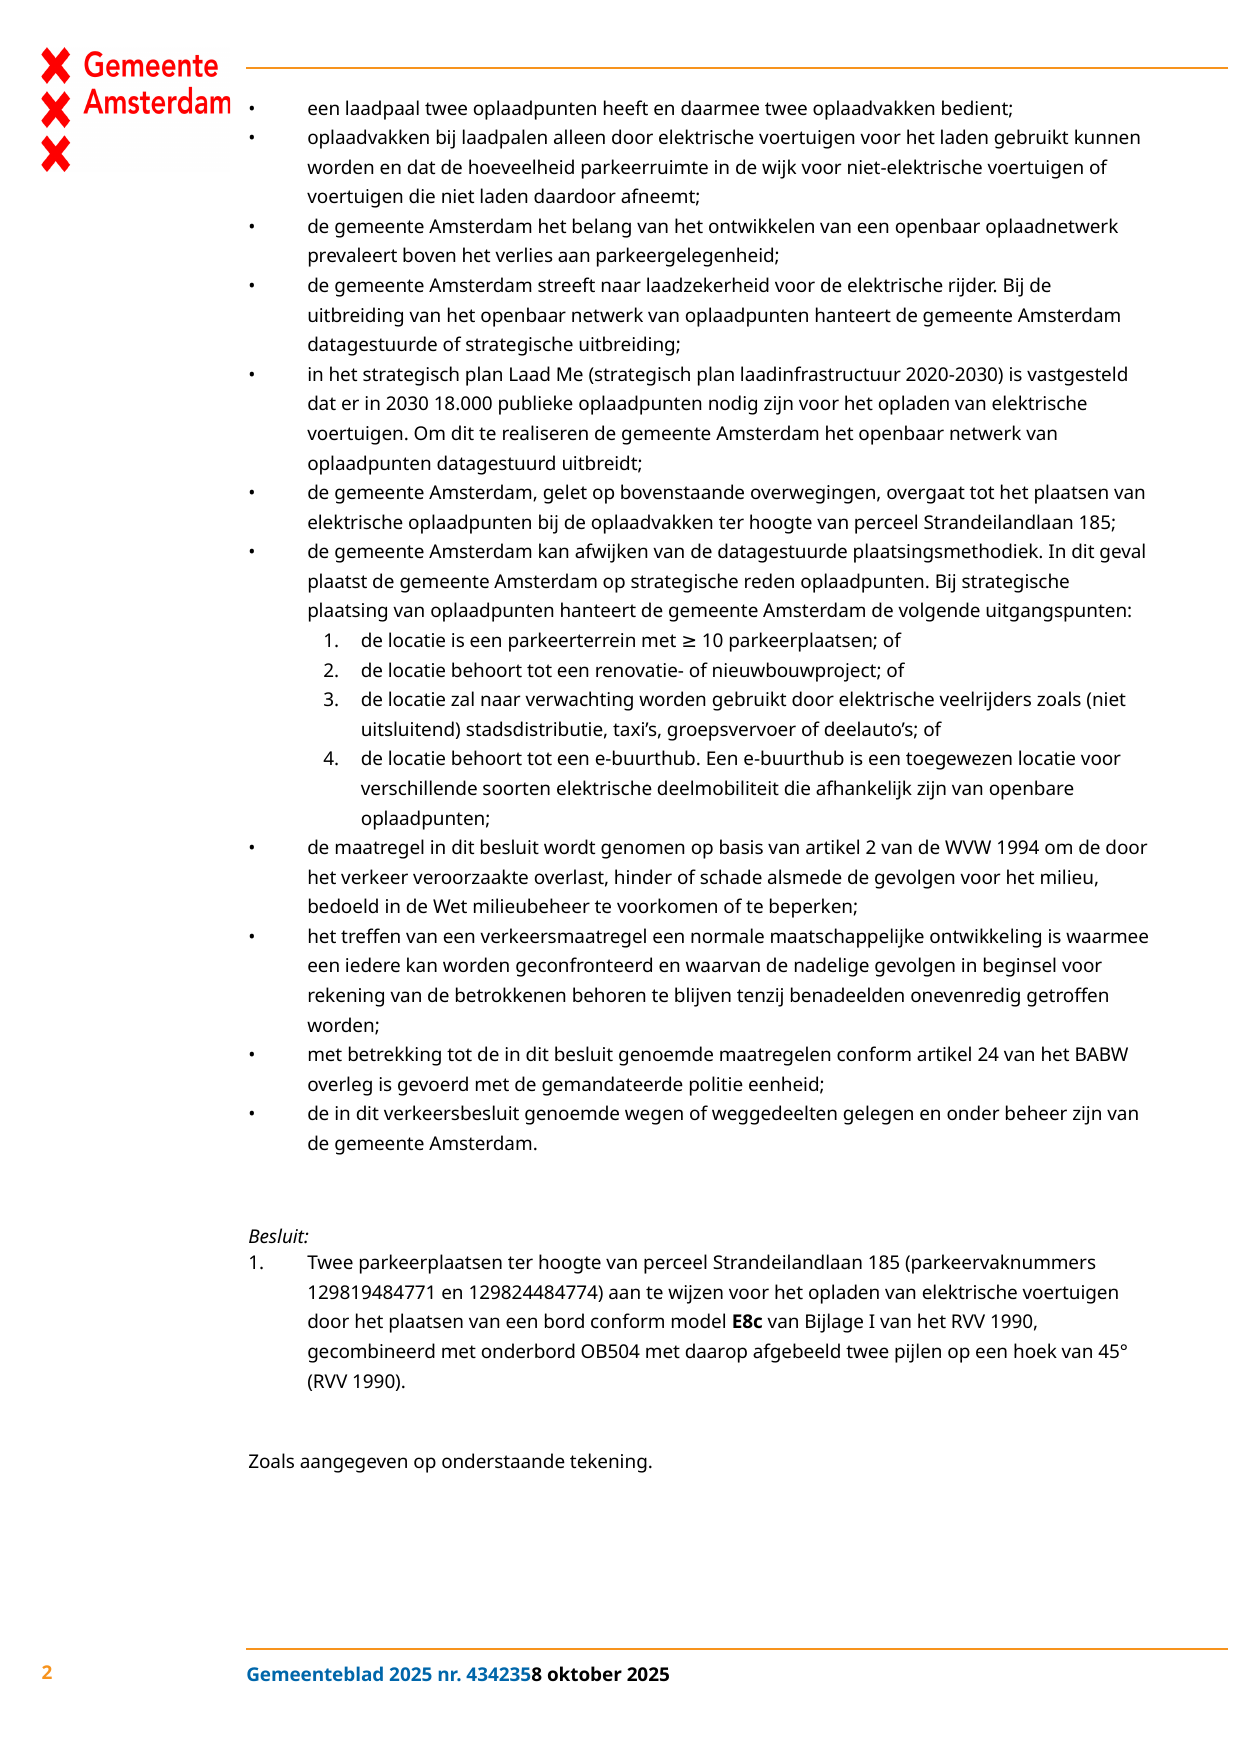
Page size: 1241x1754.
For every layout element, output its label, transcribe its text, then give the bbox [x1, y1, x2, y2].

list de locatie behoort tot een e-buurthub. Een e-buurthub is een toegewezen locatie voor verschillende soorten elektrische deelmobiliteit die afhankelijk zijn van openbare oplaadpunten; [323, 746, 1152, 831]
list oplaadvakken bij laadpalen alleen door elektrische voertuigen voor het laden gebruikt kunnen worden en dat de hoeveelheid parkeerruimte in de wijk voor niet-elektrische voertuigen of voertuigen die niet laden daardoor afneemt; [248, 124, 1152, 209]
text Besluit: [248, 1224, 1152, 1249]
list de gemeente Amsterdam streeft naar laadzekerheid voor de elektrische rijder. Bij de uitbreiding van het openbaar netwerk van oplaadpunten hanteert de gemeente Amsterdam datagestuurde of strategische uitbreiding; [248, 272, 1152, 357]
list de gemeente Amsterdam kan afwijken van de datagestuurde plaatsingsmethodiek. In dit geval plaatst de gemeente Amsterdam op strategische reden oplaadpunten. Bij strategische plaatsing van oplaadpunten hanteert de gemeente Amsterdam de volgende uitgangspunten: [248, 538, 1152, 623]
list de maatregel in dit besluit wordt genomen op basis van artikel 2 van de WVW 1994 om de door het verkeer veroorzaakte overlast, hinder of schade alsmede de gevolgen voor het milieu, bedoeld in de Wet milieubeheer te voorkomen of te beperken; [248, 834, 1152, 919]
list de locatie behoort tot een renovatie- of nieuwbouwproject; of [323, 657, 1152, 683]
list de in dit verkeersbesluit genoemde wegen of weggedeelten gelegen en onder beheer zijn van de gemeente Amsterdam. [248, 1101, 1152, 1156]
list de locatie is een parkeerterrein met ≥ 10 parkeerplaatsen; of [323, 627, 1152, 653]
list de locatie zal naar verwachting worden gebruikt door elektrische veelrijders zoals (niet uitsluitend) stadsdistributie, taxi’s, groepsvervoer of deelauto’s; of [323, 686, 1152, 742]
list een laadpaal twee oplaadpunten heeft en daarmee twee oplaadvakken bedient; [248, 95, 1152, 121]
picture [41, 47, 231, 172]
list de gemeente Amsterdam het belang van het ontwikkelen van een openbaar oplaadnetwerk prevaleert boven het verlies aan parkeergelegenheid; [248, 213, 1152, 268]
list het treffen van een verkeersmaatregel een normale maatschappelijke ontwikkeling is waarmee een iedere kan worden geconfronteerd en waarvan de nadelige gevolgen in beginsel voor rekening van de betrokkenen behoren te blijven tenzij benadeelden onevenredig getroffen worden; [248, 923, 1152, 1038]
list Twee parkeerplaatsen ter hoogte van perceel Strandeilandlaan 185 (parkeervaknummers 129819484771 en 129824484774) aan te wijzen voor het opladen van elektrische voertuigen door het plaatsen van een bord conform model E8c van Bijlage I van het RVV 1990, gecombineerd met onderbord OB504 met daarop afgebeeld twee pijlen op een hoek van 45° (RVV 1990). [248, 1249, 1152, 1393]
list met betrekking tot de in dit besluit genoemde maatregelen conform artikel 24 van het BABW overleg is gevoerd met de gemandateerde politie eenheid; [248, 1041, 1152, 1097]
list de gemeente Amsterdam, gelet op bovenstaande overwegingen, overgaat tot het plaatsen van elektrische oplaadpunten bij de oplaadvakken ter hoogte van perceel Strandeilandlaan 185; [248, 479, 1152, 535]
text Zoals aangegeven op onderstaande tekening. [248, 1448, 1152, 1473]
list in het strategisch plan Laad Me (strategisch plan laadinfrastructuur 2020-2030) is vastgesteld dat er in 2030 18.000 publieke oplaadpunten nodig zijn voor het opladen van elektrische voertuigen. Om dit te realiseren de gemeente Amsterdam het openbaar netwerk van oplaadpunten datagestuurd uitbreidt; [248, 361, 1152, 476]
